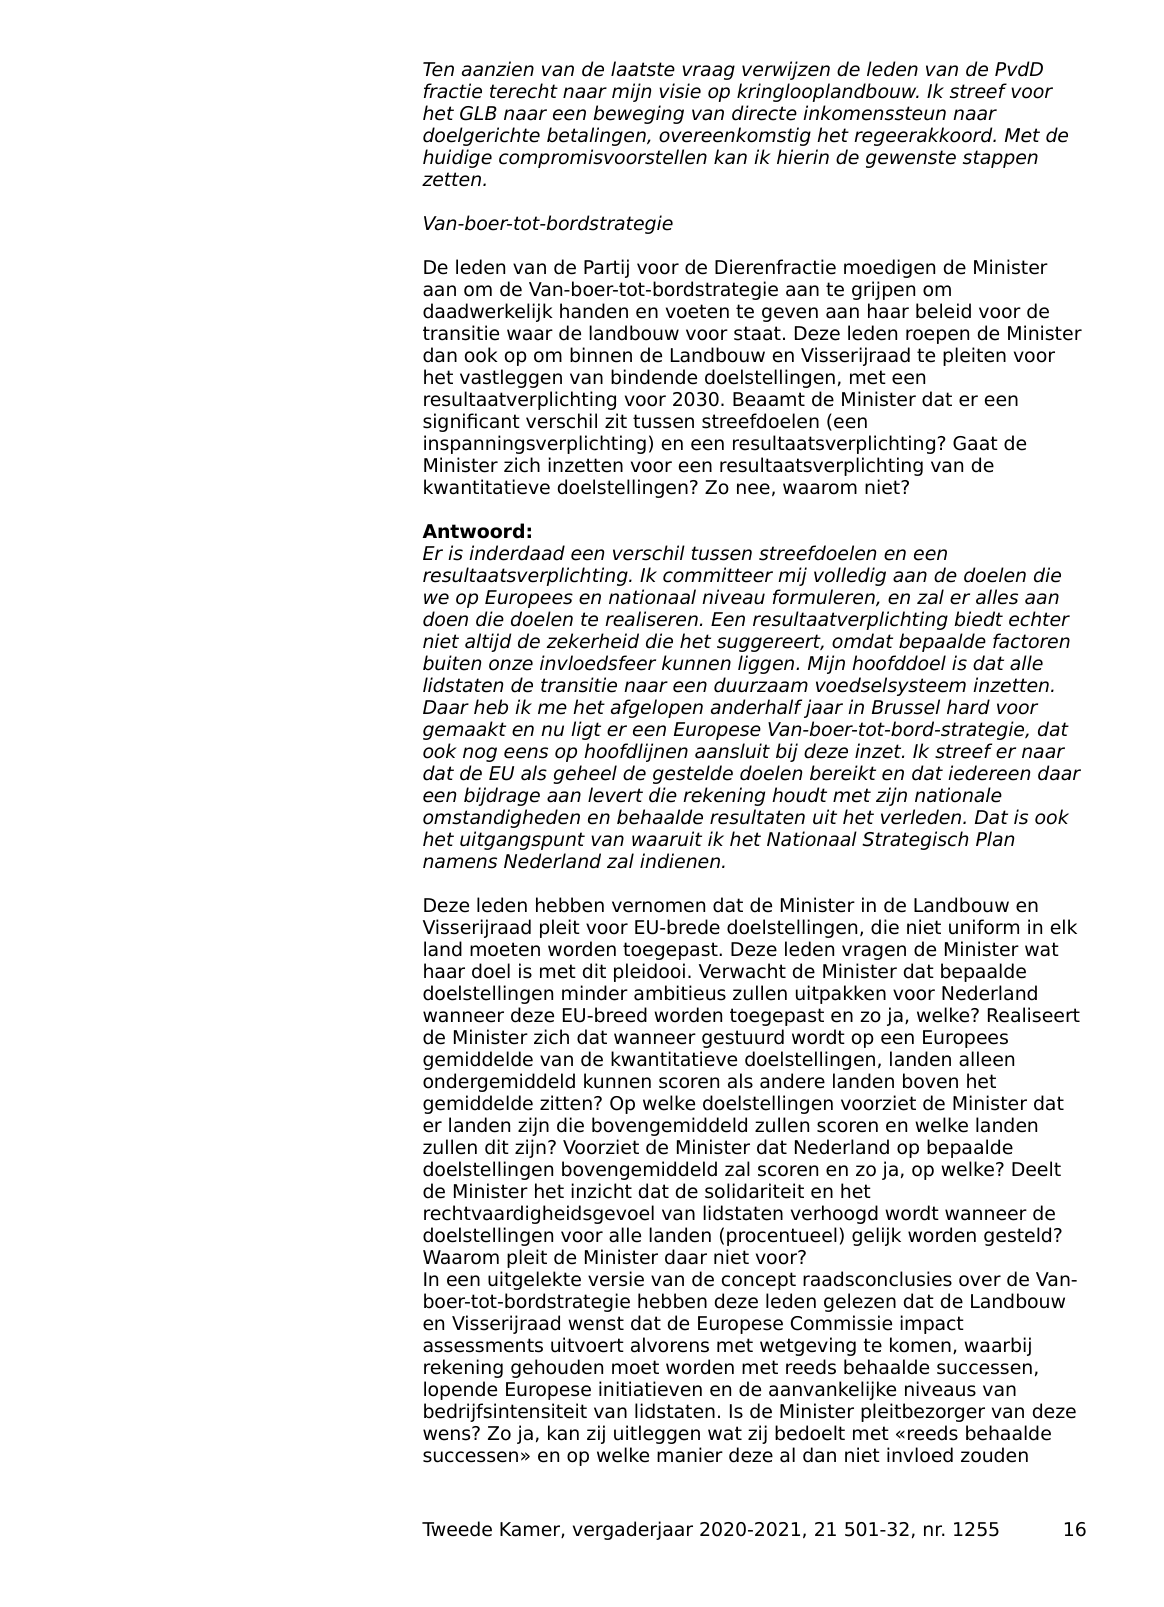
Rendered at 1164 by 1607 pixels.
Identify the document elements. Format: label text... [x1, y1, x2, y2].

text Deze leden hebben vernomen dat de Minister in de Landbouw en Visserijraad pleit voor EU-brede doelstellingen, die niet uniform in elk land moeten worden toegepast. Deze leden vragen de Minister wat haar doel is met dit pleidooi. Verwacht de Minister dat bepaalde doelstellingen minder ambitieus zullen uitpakken voor Nederland wanneer deze EU-breed worden toegepast en zo ja, welke? Realiseert de Minister zich dat wanneer gestuurd wordt op een Europees gemiddelde van de kwantitatieve doelstellingen, landen alleen ondergemiddeld kunnen scoren als andere landen boven het gemiddelde zitten? Op welke doelstellingen voorziet de Minister dat er landen zijn die bovengemiddeld zullen scoren en welke landen zullen dit zijn? Voorziet de Minister dat Nederland op bepaalde doelstellingen bovengemiddeld zal scoren en zo ja, op welke? Deelt de Minister het inzicht dat de solidariteit en het rechtvaardigheidsgevoel van lidstaten verhoogd wordt wanneer de doelstellingen voor alle landen (procentueel) gelijk worden gesteld? Waarom pleit de Minister daar niet voor? [422, 895, 1087, 1269]
text In een uitgelekte versie van de concept raadsconclusies over de Van-boer-tot-bordstrategie hebben deze leden gelezen dat de Landbouw en Visserijraad wenst dat de Europese Commissie impact assessments uitvoert alvorens met wetgeving te komen, waarbij rekening gehouden moet worden met reeds behaalde successen, lopende Europese initiatieven en de aanvankelijke niveaus van bedrijfsintensiteit van lidstaten. Is de Minister pleitbezorger van deze wens? Zo ja, kan zij uitleggen wat zij bedoelt met «reeds behaalde successen» en op welke manier deze al dan niet invloed zouden [422, 1269, 1087, 1467]
text Er is inderdaad een verschil tussen streefdoelen en een resultaatsverplichting. Ik committeer mij volledig aan de doelen die we op Europees en nationaal niveau formuleren, en zal er alles aan doen die doelen te realiseren. Een resultaatverplichting biedt echter niet altijd de zekerheid die het suggereert, omdat bepaalde factoren buiten onze invloedsfeer kunnen liggen. Mijn hoofddoel is dat alle lidstaten de transitie naar een duurzaam voedselsysteem inzetten. Daar heb ik me het afgelopen anderhalf jaar in Brussel hard voor gemaakt en nu ligt er een Europese Van-boer-tot-bord-strategie, dat ook nog eens op hoofdlijnen aansluit bij deze inzet. Ik streef er naar dat de EU als geheel de gestelde doelen bereikt en dat iedereen daar een bijdrage aan levert die rekening houdt met zijn nationale omstandigheden en behaalde resultaten uit het verleden. Dat is ook het uitgangspunt van waaruit ik het Nationaal Strategisch Plan namens Nederland zal indienen. [422, 543, 1087, 873]
text Antwoord: [422, 521, 1087, 543]
text Ten aanzien van de laatste vraag verwijzen de leden van de PvdD fractie terecht naar mijn visie op kringlooplandbouw. Ik streef voor het GLB naar een beweging van directe inkomenssteun naar doelgerichte betalingen, overeenkomstig het regeerakkoord. Met de huidige compromisvoorstellen kan ik hierin de gewenste stappen zetten. [422, 59, 1087, 191]
text De leden van de Partij voor de Dierenfractie moedigen de Minister aan om de Van-boer-tot-bordstrategie aan te grijpen om daadwerkelijk handen en voeten te geven aan haar beleid voor de transitie waar de landbouw voor staat. Deze leden roepen de Minister dan ook op om binnen de Landbouw en Visserijraad te pleiten voor het vastleggen van bindende doelstellingen, met een resultaatverplichting voor 2030. Beaamt de Minister dat er een significant verschil zit tussen streefdoelen (een inspanningsverplichting) en een resultaatsverplichting? Gaat de Minister zich inzetten voor een resultaatsverplichting van de kwantitatieve doelstellingen? Zo nee, waarom niet? [422, 257, 1087, 499]
subtitle Van-boer-tot-bordstrategie [422, 213, 1087, 235]
